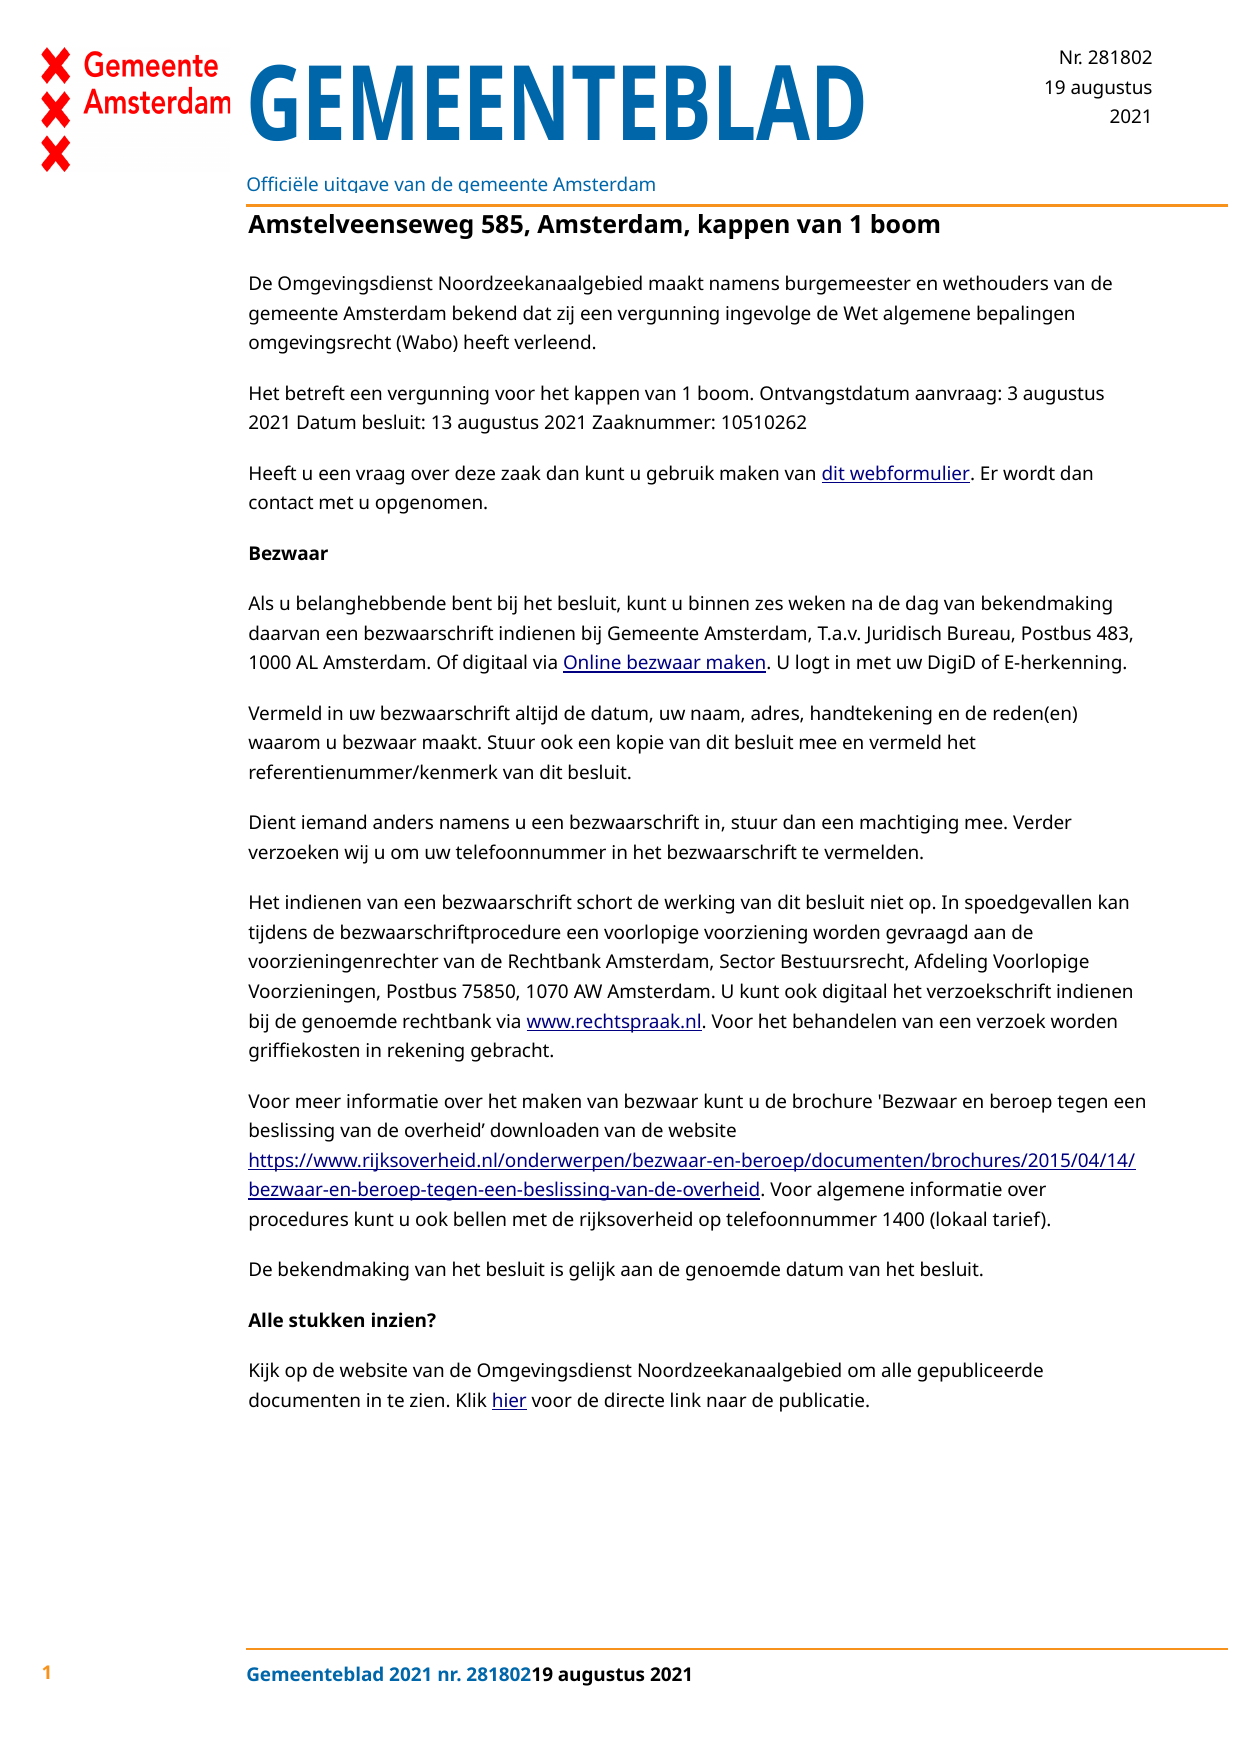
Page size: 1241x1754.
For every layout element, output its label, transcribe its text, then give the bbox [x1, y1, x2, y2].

text Vermeld in uw bezwaarschrift altijd de datum, uw naam, adres, handtekening en de reden(en) waarom u bezwaar maakt. Stuur ook een kopie van dit besluit mee en vermeld het referentienummer/kenmerk van dit besluit. [248, 700, 1152, 785]
text Alle stukken inzien? [248, 1307, 1152, 1333]
text De Omgevingsdienst Noordzeekanaalgebied maakt namens burgemeester en wethouders van de gemeente Amsterdam bekend dat zij een vergunning ingevolge de Wet algemene bepalingen omgevingsrecht (Wabo) heeft verleend. [248, 270, 1152, 355]
text Heeft u een vraag over deze zaak dan kunt u gebruik maken van dit webformulier. Er wordt dan contact met u opgenomen. [248, 460, 1152, 515]
text De bekendmaking van het besluit is gelijk aan de genoemde datum van het besluit. [248, 1257, 1152, 1282]
text Het betreft een vergunning voor het kappen van 1 boom. Ontvangstdatum aanvraag: 3 augustus 2021 Datum besluit: 13 augustus 2021 Zaaknummer: 10510262 [248, 380, 1152, 435]
picture [41, 47, 231, 172]
text Amstelveenseweg 585, Amsterdam, kappen van 1 boom [248, 207, 1152, 241]
text Als u belanghebbende bent bij het besluit, kunt u binnen zes weken na de dag van bekendmaking daarvan een bezwaarschrift indienen bij Gemeente Amsterdam, T.a.v. Juridisch Bureau, Postbus 483, 1000 AL Amsterdam. Of digitaal via Online bezwaar maken. U logt in met uw DigiD of E-herkenning. [248, 590, 1152, 675]
text Het indienen van een bezwaarschrift schort de werking van dit besluit niet op. In spoedgevallen kan tijdens de bezwaarschriftprocedure een voorlopige voorziening worden gevraagd aan de voorzieningenrechter van de Rechtbank Amsterdam, Sector Bestuursrecht, Afdeling Voorlopige Voorzieningen, Postbus 75850, 1070 AW Amsterdam. U kunt ook digitaal het verzoekschrift indienen bij de genoemde rechtbank via www.rechtspraak.nl. Voor het behandelen van een verzoek worden griffiekosten in rekening gebracht. [248, 889, 1152, 1063]
text Bezwaar [248, 540, 1152, 566]
text Kijk op de website van de Omgevingsdienst Noordzeekanaalgebied om alle gepubliceerde documenten in te zien. Klik hier voor de directe link naar de publicatie. [248, 1357, 1152, 1413]
text Voor meer informatie over het maken van bezwaar kunt u de brochure 'Bezwaar en beroep tegen een beslissing van de overheid’ downloaden van de website https://www.rijksoverheid.nl/onderwerpen/bezwaar-en-beroep/documenten/brochures/2015/04/14/bezwaar-en-beroep-tegen-een-beslissing-van-de-overheid. Voor algemene informatie over procedures kunt u ook bellen met de rijksoverheid op telefoonnummer 1400 (lokaal tarief). [248, 1088, 1152, 1232]
text Dient iemand anders namens u een bezwaarschrift in, stuur dan een machtiging mee. Verder verzoeken wij u om uw telefoonnummer in het bezwaarschrift te vermelden. [248, 809, 1152, 865]
